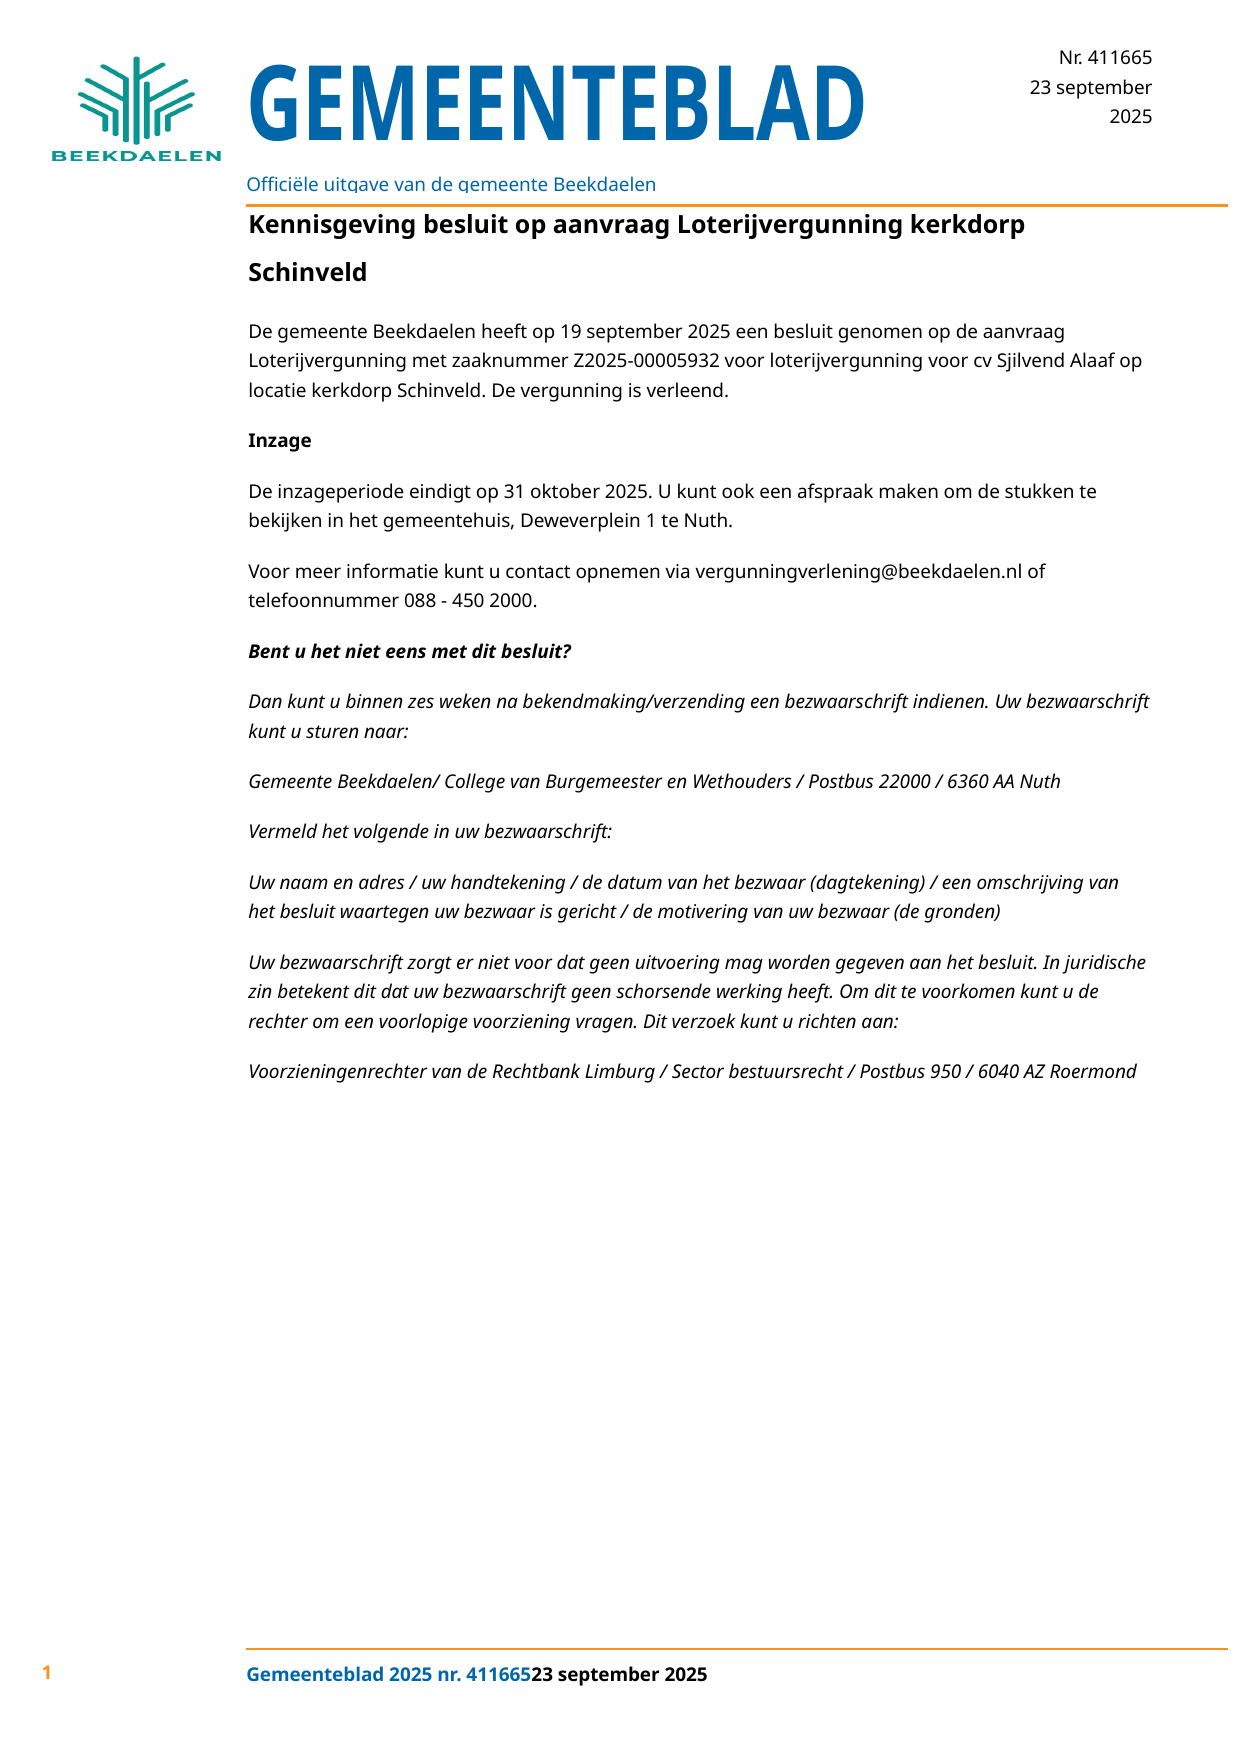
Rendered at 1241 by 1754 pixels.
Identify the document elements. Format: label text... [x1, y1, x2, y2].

text De inzageperiode eindigt op 31 oktober 2025. U kunt ook een afspraak maken om de stukken te bekijken in het gemeentehuis, Deweverplein 1 te Nuth. [248, 478, 1152, 533]
picture [41, 47, 231, 172]
text Vermeld het volgende in uw bezwaarschrift: [248, 819, 1152, 844]
text De gemeente Beekdaelen heeft op 19 september 2025 een besluit genomen op de aanvraag Loterijvergunning met zaaknummer Z2025-00005932 voor loterijvergunning voor cv Sjilvend Alaaf op locatie kerkdorp Schinveld. De vergunning is verleend. [248, 318, 1152, 403]
text Uw naam en adres / uw handtekening / de datum van het bezwaar (dagtekening) / een omschrijving van het besluit waartegen uw bezwaar is gericht / de motivering van uw bezwaar (de gronden) [248, 869, 1152, 924]
text Uw bezwaarschrift zorgt er niet voor dat geen uitvoering mag worden gegeven aan het besluit. In juridische zin betekent dit dat uw bezwaarschrift geen schorsende werking heeft. Om dit te voorkomen kunt u de rechter om een voorlopige voorziening vragen. Dit verzoek kunt u richten aan: [248, 949, 1152, 1034]
text Voor meer informatie kunt u contact opnemen via vergunningverlening@beekdaelen.nl of telefoonnummer 088 - 450 2000. [248, 558, 1152, 613]
text Voorzieningenrechter van de Rechtbank Limburg / Sector bestuursrecht / Postbus 950 / 6040 AZ Roermond [248, 1059, 1152, 1084]
text Dan kunt u binnen zes weken na bekendmaking/verzending een bezwaarschrift indienen. Uw bezwaarschrift kunt u sturen naar: [248, 688, 1152, 744]
text Kennisgeving besluit op aanvraag Loterijvergunning kerkdorp Schinveld [248, 207, 1152, 288]
text Inzage [248, 427, 1152, 453]
text Bent u het niet eens met dit besluit? [248, 638, 1152, 664]
text Gemeente Beekdaelen/ College van Burgemeester en Wethouders / Postbus 22000 / 6360 AA Nuth [248, 768, 1152, 794]
